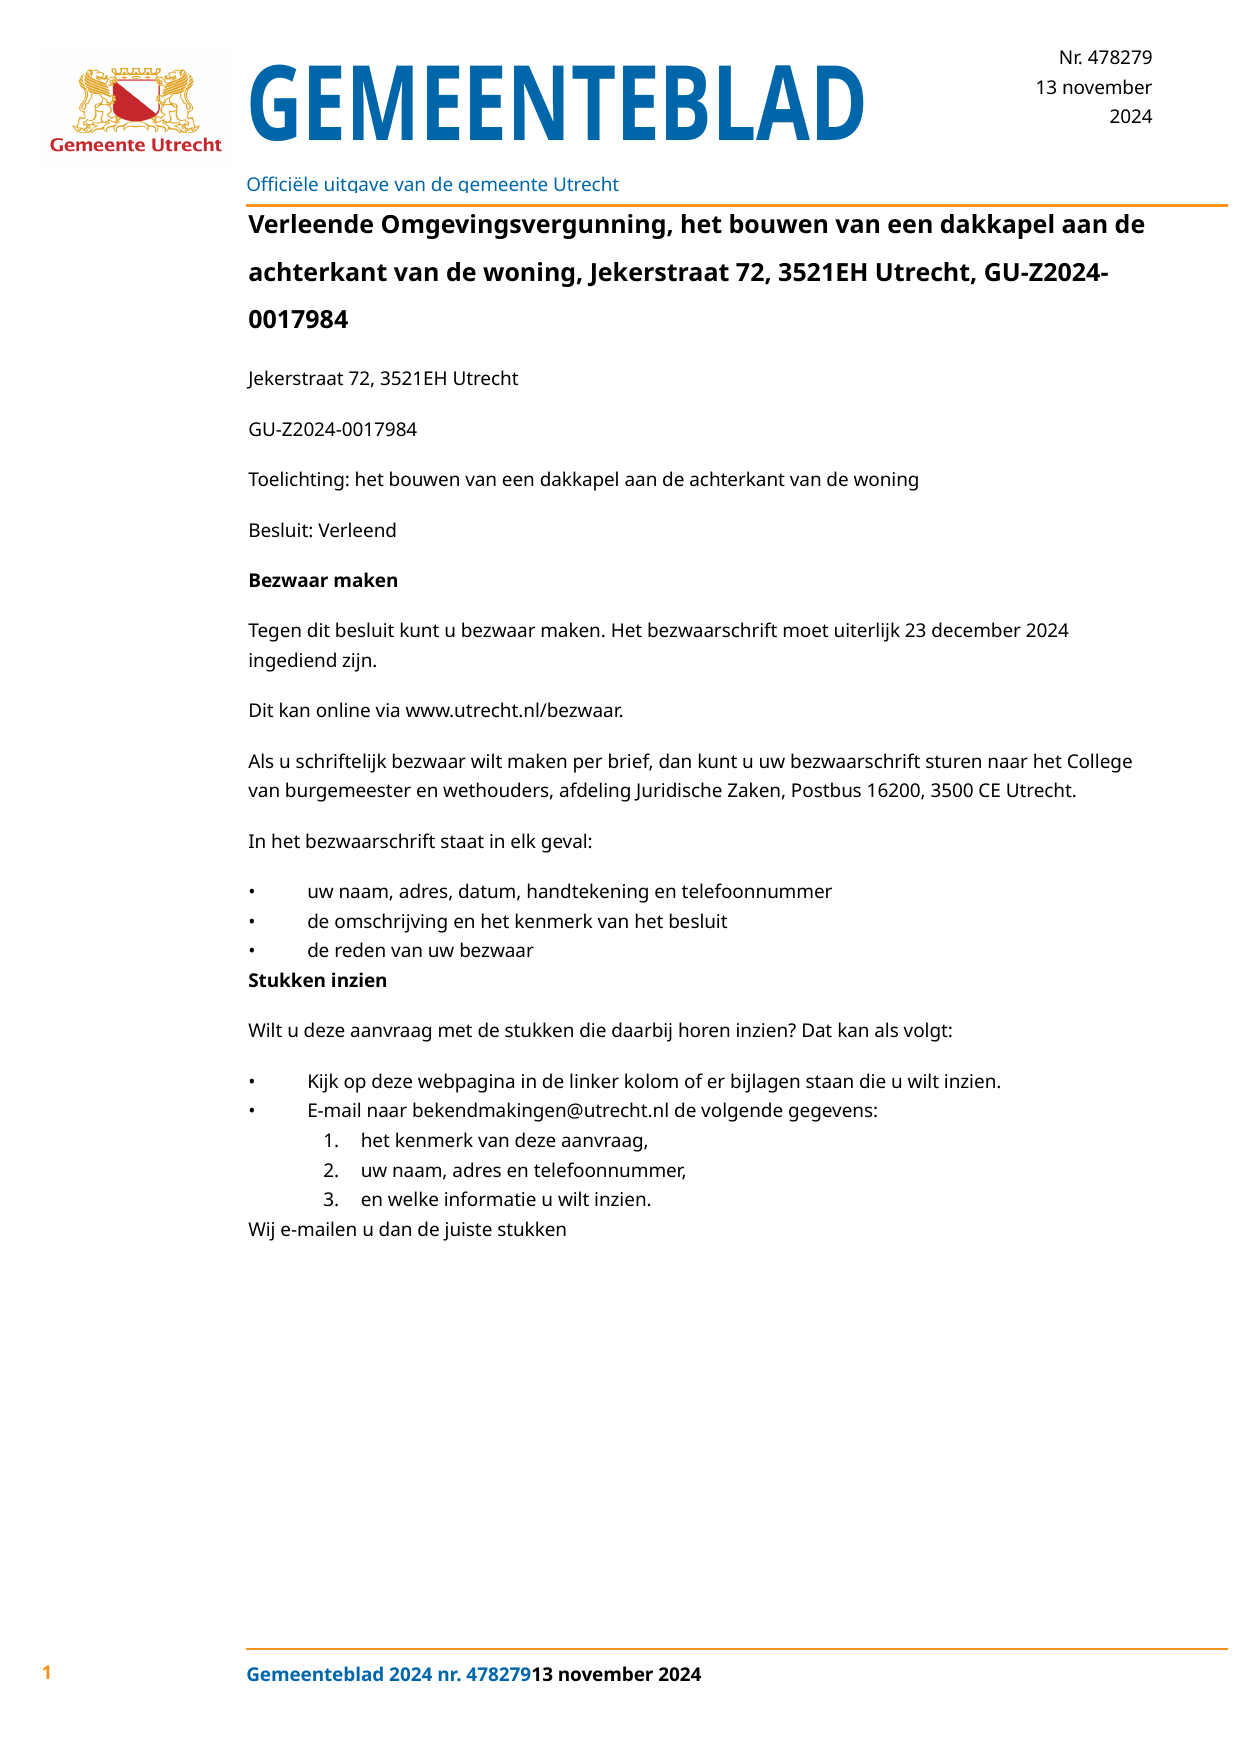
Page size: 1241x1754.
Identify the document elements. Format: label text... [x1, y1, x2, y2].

picture [41, 47, 231, 172]
list de omschrijving en het kenmerk van het besluit [248, 908, 1152, 934]
text Stukken inzien [248, 967, 1152, 993]
list de reden van uw bezwaar [248, 938, 1152, 963]
list uw naam, adres, datum, handtekening en telefoonnummer [248, 878, 1152, 904]
list Kijk op deze webpagina in de linker kolom of er bijlagen staan die u wilt inzien. [248, 1068, 1152, 1094]
list uw naam, adres en telefoonnummer, [323, 1157, 1152, 1182]
text Wilt u deze aanvraag met de stukken die daarbij horen inzien? Dat kan als volgt: [248, 1018, 1152, 1043]
text Dit kan online via www.utrecht.nl/bezwaar. [248, 698, 1152, 723]
text Jekerstraat 72, 3521EH Utrecht [248, 366, 1152, 391]
text Besluit: Verleend [248, 517, 1152, 542]
text Verleende Omgevingsvergunning, het bouwen van een dakkapel aan de achterkant van de woning, Jekerstraat 72, 3521EH Utrecht, GU-Z2024-0017984 [248, 207, 1152, 336]
text In het bezwaarschrift staat in elk geval: [248, 828, 1152, 854]
text GU-Z2024-0017984 [248, 416, 1152, 442]
list en welke informatie u wilt inzien. [323, 1186, 1152, 1212]
list E-mail naar bekendmakingen@utrecht.nl de volgende gegevens: [248, 1098, 1152, 1123]
text Tegen dit besluit kunt u bezwaar maken. Het bezwaarschrift moet uiterlijk 23 december 2024 ingediend zijn. [248, 618, 1152, 673]
list het kenmerk van deze aanvraag, [323, 1127, 1152, 1153]
text Wij e-mailen u dan de juiste stukken [248, 1216, 1152, 1242]
text Als u schriftelijk bezwaar wilt maken per brief, dan kunt u uw bezwaarschrift sturen naar het College van burgemeester en wethouders, afdeling Juridische Zaken, Postbus 16200, 3500 CE Utrecht. [248, 748, 1152, 803]
text Bezwaar maken [248, 567, 1152, 593]
text Toelichting: het bouwen van een dakkapel aan de achterkant van de woning [248, 466, 1152, 492]
